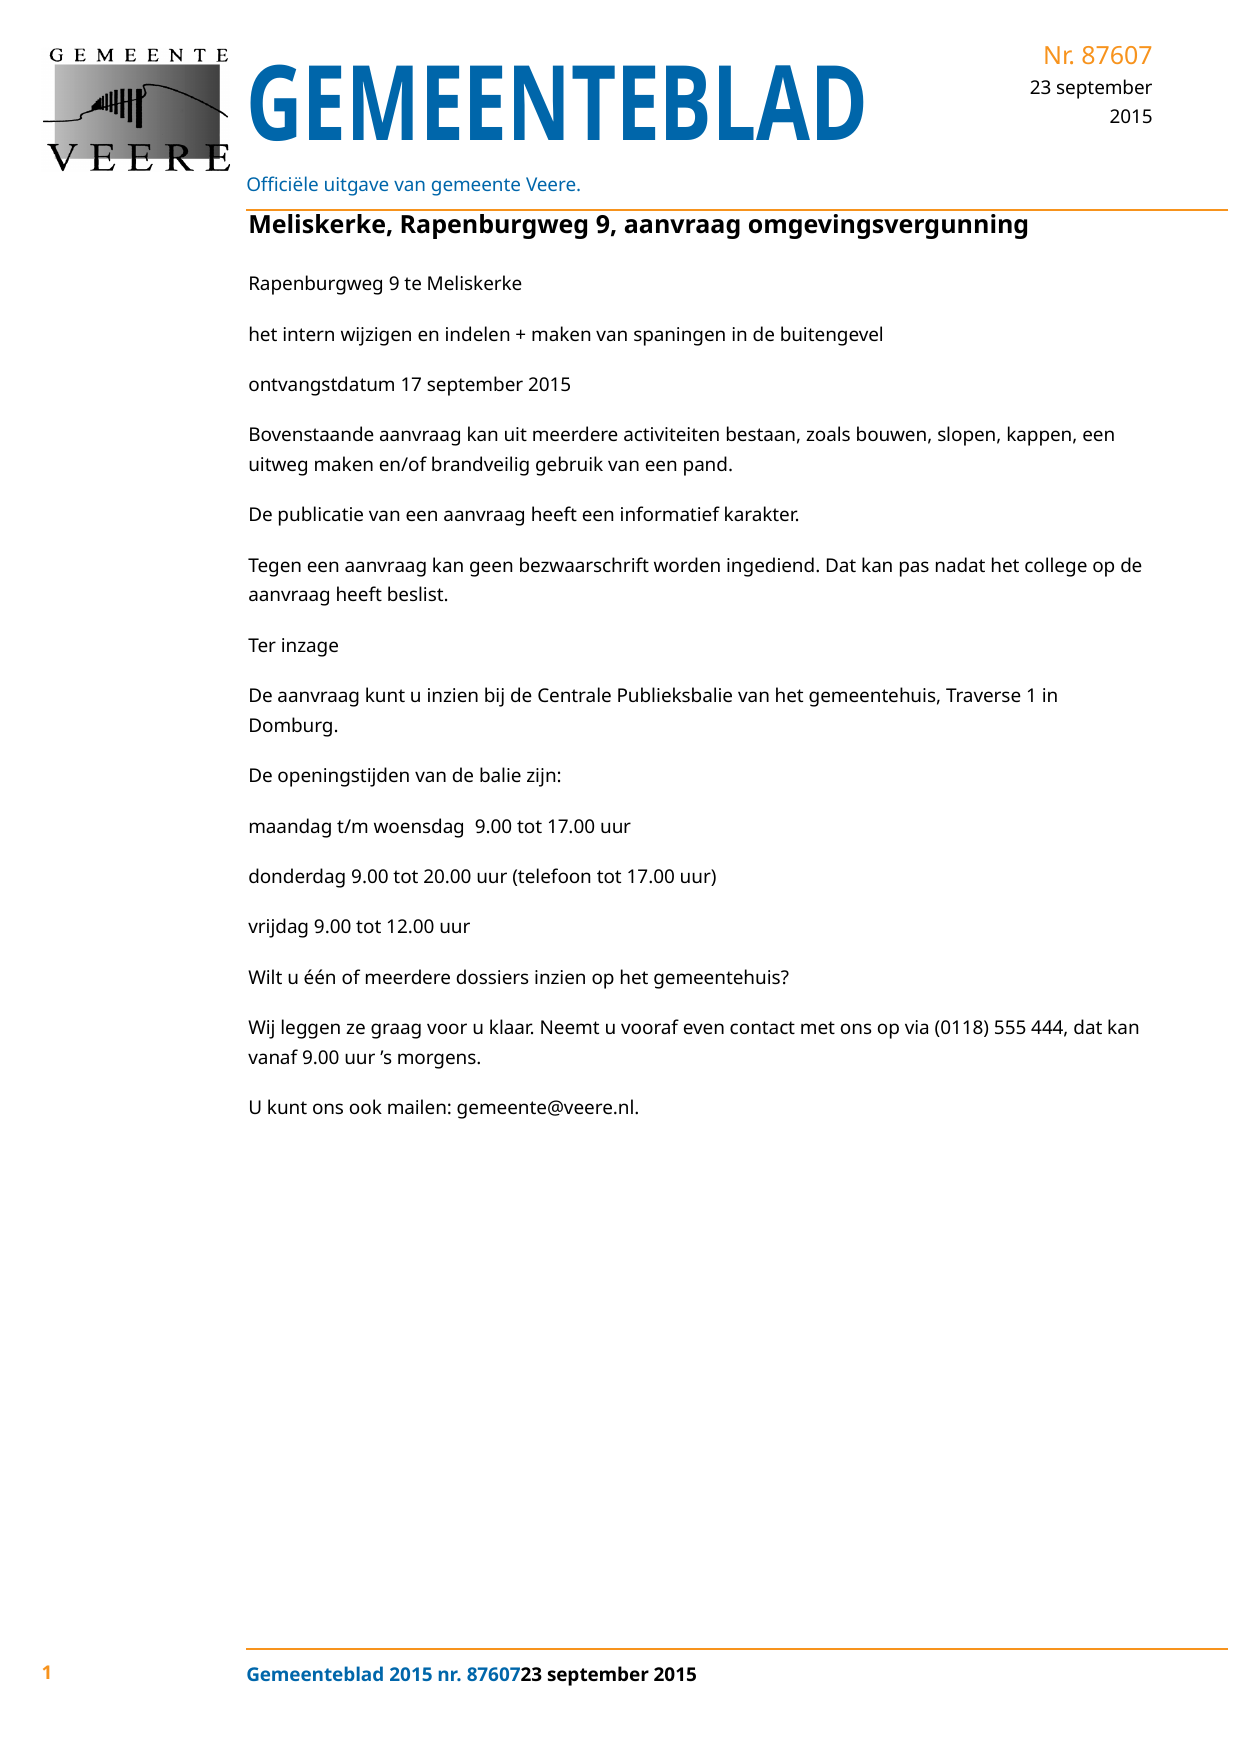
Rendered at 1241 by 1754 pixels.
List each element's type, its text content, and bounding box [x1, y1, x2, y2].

text Tegen een aanvraag kan geen bezwaarschrift worden ingediend. Dat kan pas nadat het college op de aanvraag heeft beslist. [248, 552, 1152, 607]
text Meliskerke, Rapenburgweg 9, aanvraag omgevingsvergunning [248, 211, 1152, 241]
text maandag t/m woensdag 9.00 tot 17.00 uur [248, 813, 1152, 838]
text Wij leggen ze graag voor u klaar. Neemt u vooraf even contact met ons op via (0118) 555 444, dat kan vanaf 9.00 uur ’s morgens. [248, 1014, 1152, 1070]
text Wilt u één of meerdere dossiers inzien op het gemeentehuis? [248, 964, 1152, 990]
picture [41, 47, 231, 172]
text Ter inzage [248, 632, 1152, 658]
text De publicatie van een aanvraag heeft een informatief karakter. [248, 502, 1152, 527]
text donderdag 9.00 tot 20.00 uur (telefoon tot 17.00 uur) [248, 863, 1152, 889]
text vrijdag 9.00 tot 12.00 uur [248, 914, 1152, 939]
text het intern wijzigen en indelen + maken van spaningen in de buitengevel [248, 321, 1152, 346]
text Rapenburgweg 9 te Meliskerke [248, 270, 1152, 296]
text Bovenstaande aanvraag kan uit meerdere activiteiten bestaan, zoals bouwen, slopen, kappen, een uitweg maken en/of brandveilig gebruik van een pand. [248, 422, 1152, 477]
text U kunt ons ook mailen: gemeente@veere.nl. [248, 1094, 1152, 1120]
text ontvangstdatum 17 september 2015 [248, 371, 1152, 397]
text De openingstijden van de balie zijn: [248, 762, 1152, 788]
text De aanvraag kunt u inzien bij de Centrale Publieksbalie van het gemeentehuis, Traverse 1 in Domburg. [248, 682, 1152, 738]
